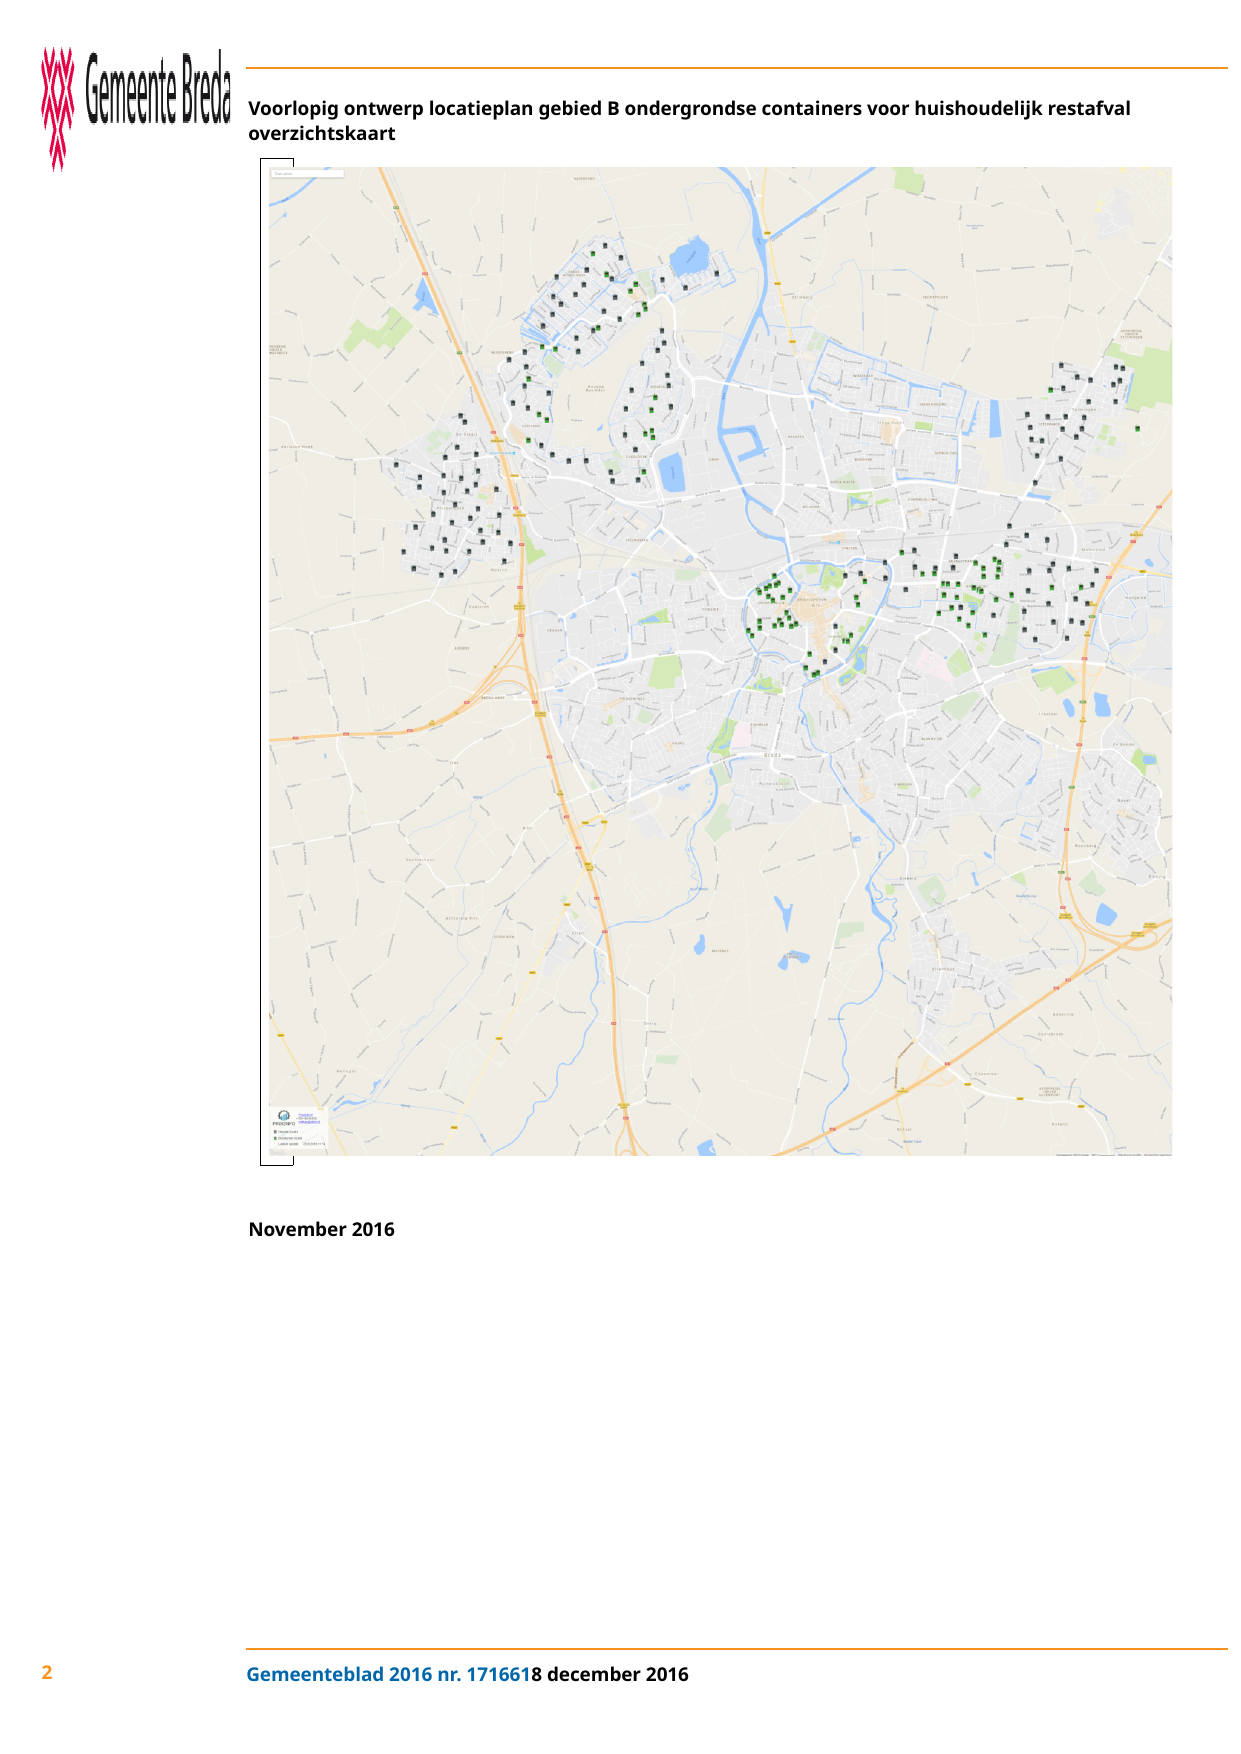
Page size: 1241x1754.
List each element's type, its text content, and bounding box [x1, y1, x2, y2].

picture [41, 47, 231, 172]
text November 2016 [248, 1216, 1152, 1242]
text Voorlopig ontwerp locatieplan gebied B ondergrondse containers voor huishoudelijk restafval overzichtskaart [248, 95, 1152, 146]
picture [268, 167, 1173, 1156]
